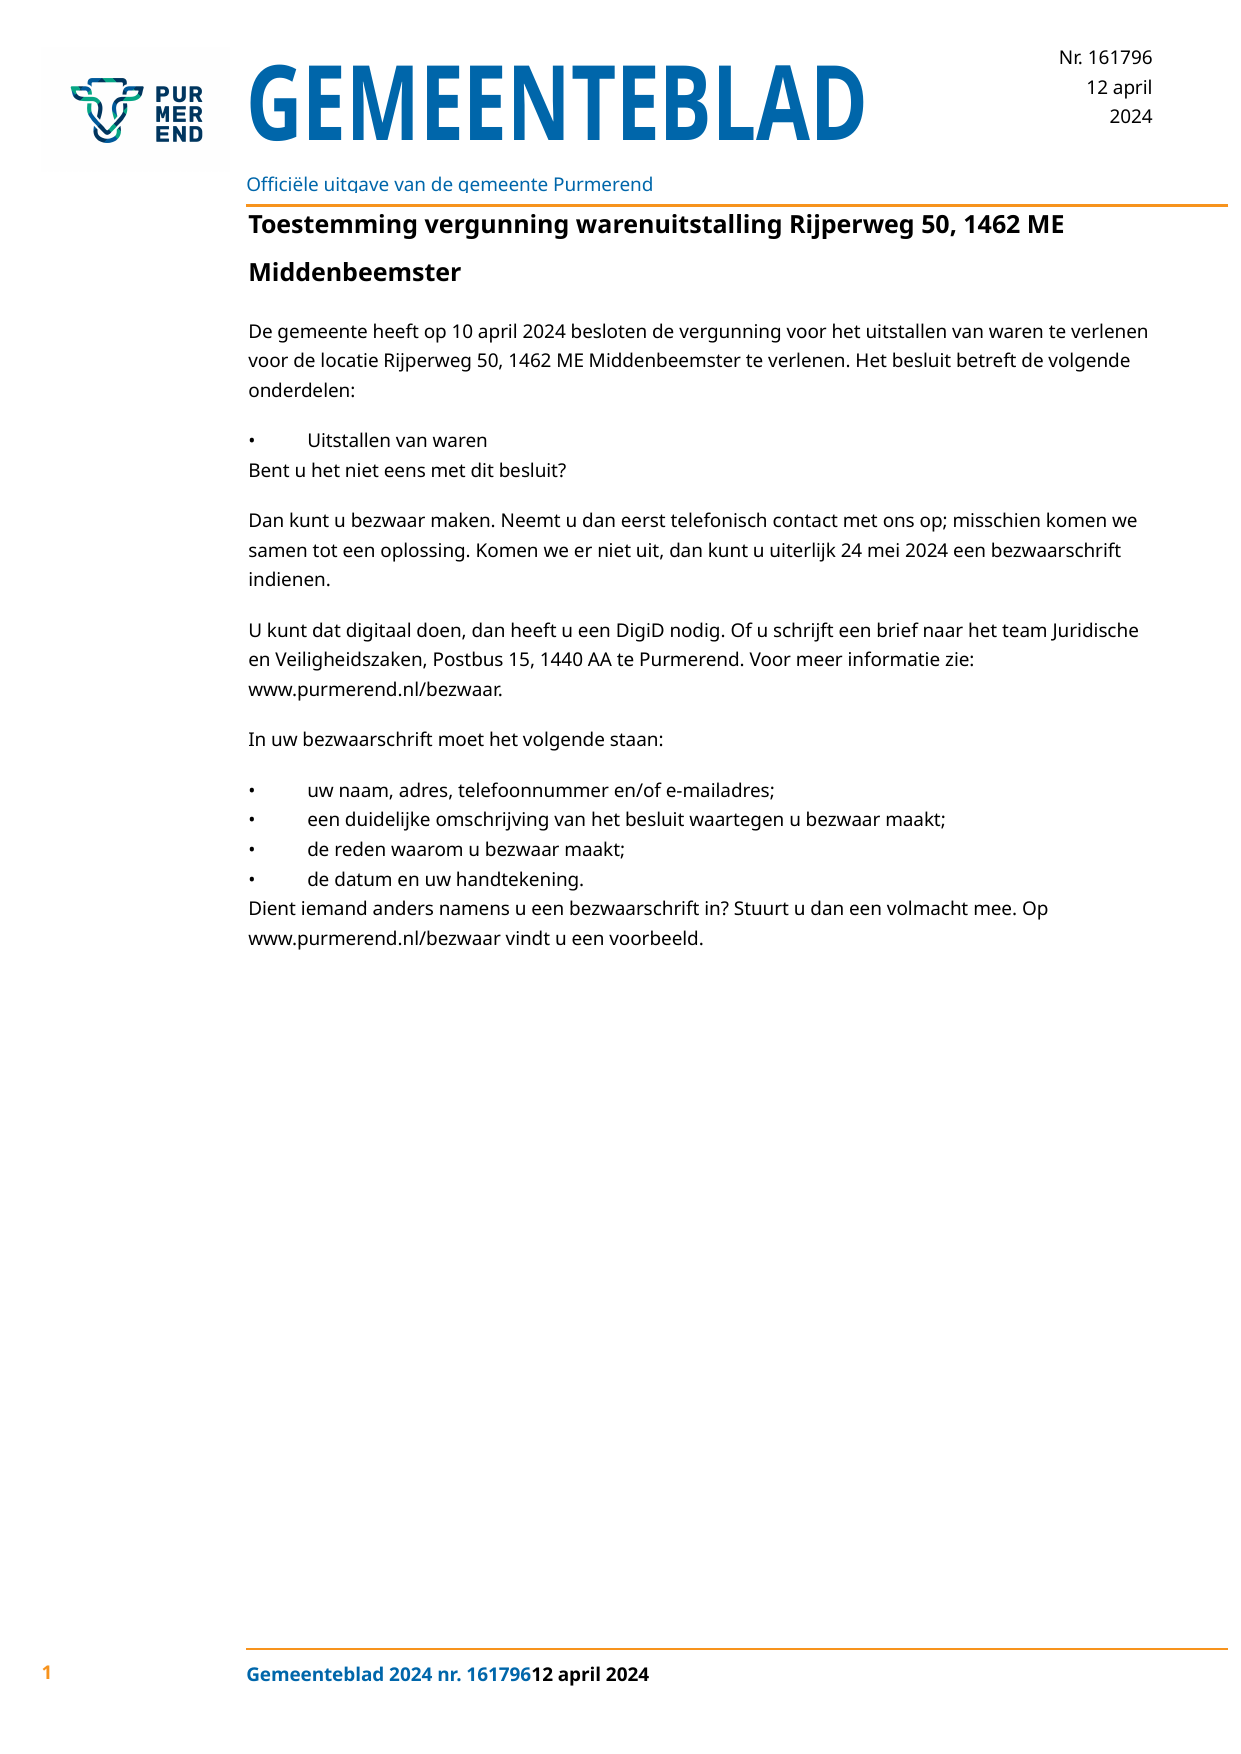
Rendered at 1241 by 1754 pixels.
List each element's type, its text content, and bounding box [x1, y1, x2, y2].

text De gemeente heeft op 10 april 2024 besloten de vergunning voor het uitstallen van waren te verlenen voor de locatie Rijperweg 50, 1462 ME Middenbeemster te verlenen. Het besluit betreft de volgende onderdelen: [248, 318, 1152, 403]
list de datum en uw handtekening. [248, 866, 1152, 892]
text U kunt dat digitaal doen, dan heeft u een DigiD nodig. Of u schrijft een brief naar het team Juridische en Veiligheidszaken, Postbus 15, 1440 AA te Purmerend. Voor meer informatie zie: www.purmerend.nl/bezwaar. [248, 617, 1152, 702]
text In uw bezwaarschrift moet het volgende staan: [248, 727, 1152, 752]
list uw naam, adres, telefoonnummer en/of e-mailadres; [248, 777, 1152, 803]
picture [41, 47, 231, 172]
list Uitstallen van waren [248, 427, 1152, 453]
list de reden waarom u bezwaar maakt; [248, 836, 1152, 862]
text Toestemming vergunning warenuitstalling Rijperweg 50, 1462 ME Middenbeemster [248, 207, 1152, 288]
text Dan kunt u bezwaar maken. Neemt u dan eerst telefonisch contact met ons op; misschien komen we samen tot een oplossing. Komen we er niet uit, dan kunt u uiterlijk 24 mei 2024 een bezwaarschrift indienen. [248, 507, 1152, 592]
text Dient iemand anders namens u een bezwaarschrift in? Stuurt u dan een volmacht mee. Op www.purmerend.nl/bezwaar vindt u een voorbeeld. [248, 895, 1152, 951]
text Bent u het niet eens met dit besluit? [248, 457, 1152, 483]
list een duidelijke omschrijving van het besluit waartegen u bezwaar maakt; [248, 807, 1152, 832]
